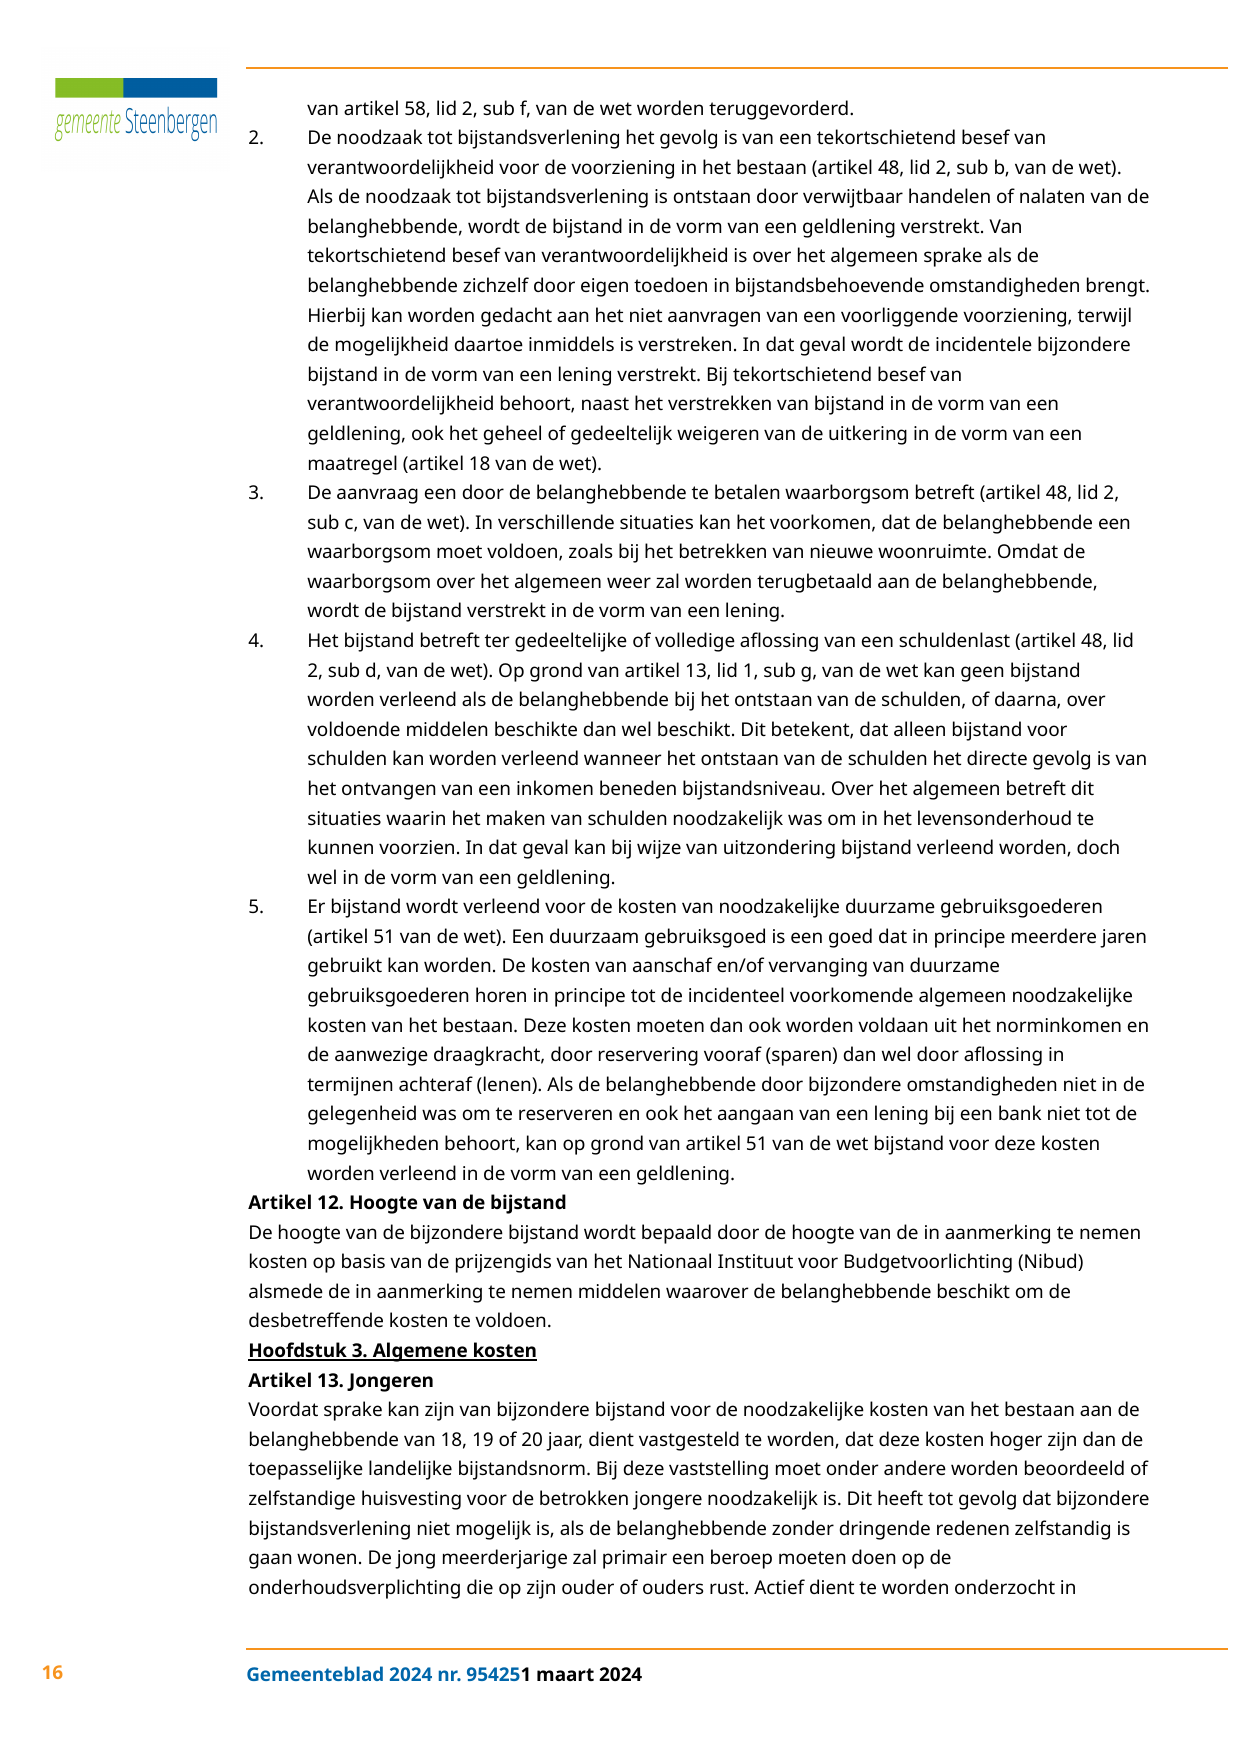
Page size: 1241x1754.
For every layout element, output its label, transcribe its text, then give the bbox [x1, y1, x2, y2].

text De hoogte van de bijzondere bijstand wordt bepaald door de hoogte van de in aanmerking te nemen kosten op basis van de prijzengids van het Nationaal Instituut voor Budgetvoorlichting (Nibud) alsmede de in aanmerking te nemen middelen waarover de belanghebbende beschikt om de desbetreffende kosten te voldoen. [248, 1219, 1152, 1333]
list De noodzaak tot bijstandsverlening het gevolg is van een tekortschietend besef van verantwoordelijkheid voor de voorziening in het bestaan (artikel 48, lid 2, sub b, van de wet). Als de noodzaak tot bijstandsverlening is ontstaan door verwijtbaar handelen of nalaten van de belanghebbende, wordt de bijstand in de vorm van een geldlening verstrekt. Van tekortschietend besef van verantwoordelijkheid is over het algemeen sprake als de belanghebbende zichzelf door eigen toedoen in bijstandsbehoevende omstandigheden brengt. Hierbij kan worden gedacht aan het niet aanvragen van een voorliggende voorziening, terwijl de mogelijkheid daartoe inmiddels is verstreken. In dat geval wordt de incidentele bijzondere bijstand in de vorm van een lening verstrekt. Bij tekortschietend besef van verantwoordelijkheid behoort, naast het verstrekken van bijstand in de vorm van een geldlening, ook het geheel of gedeeltelijk weigeren van de uitkering in de vorm van een maatregel (artikel 18 van de wet). [248, 124, 1152, 476]
list De aanvraag een door de belanghebbende te betalen waarborgsom betreft (artikel 48, lid 2, sub c, van de wet). In verschillende situaties kan het voorkomen, dat de belanghebbende een waarborgsom moet voldoen, zoals bij het betrekken van nieuwe woonruimte. Omdat de waarborgsom over het algemeen weer zal worden terugbetaald aan de belanghebbende, wordt de bijstand verstrekt in de vorm van een lening. [248, 479, 1152, 623]
picture [41, 47, 231, 172]
text Artikel 13. Jongeren [248, 1367, 1152, 1393]
text Hoofdstuk 3. Algemene kosten [248, 1337, 1152, 1363]
list Het bijstand betreft ter gedeeltelijke of volledige aflossing van een schuldenlast (artikel 48, lid 2, sub d, van de wet). Op grond van artikel 13, lid 1, sub g, van de wet kan geen bijstand worden verleend als de belanghebbende bij het ontstaan van de schulden, of daarna, over voldoende middelen beschikte dan wel beschikt. Dit betekent, dat alleen bijstand voor schulden kan worden verleend wanneer het ontstaan van de schulden het directe gevolg is van het ontvangen van een inkomen beneden bijstandsniveau. Over het algemeen betreft dit situaties waarin het maken van schulden noodzakelijk was om in het levensonderhoud te kunnen voorzien. In dat geval kan bij wijze van uitzondering bijstand verleend worden, doch wel in de vorm van een geldlening. [248, 627, 1152, 890]
list van artikel 58, lid 2, sub f, van de wet worden teruggevorderd. [248, 95, 1152, 121]
text Voordat sprake kan zijn van bijzondere bijstand voor de noodzakelijke kosten van het bestaan aan de belanghebbende van 18, 19 of 20 jaar, dient vastgesteld te worden, dat deze kosten hoger zijn dan de toepasselijke landelijke bijstandsnorm. Bij deze vaststelling moet onder andere worden beoordeeld of zelfstandige huisvesting voor de betrokken jongere noodzakelijk is. Dit heeft tot gevolg dat bijzondere bijstandsverlening niet mogelijk is, als de belanghebbende zonder dringende redenen zelfstandig is gaan wonen. De jong meerderjarige zal primair een beroep moeten doen op de onderhoudsverplichting die op zijn ouder of ouders rust. Actief dient te worden onderzocht in [248, 1396, 1152, 1600]
list Er bijstand wordt verleend voor de kosten van noodzakelijke duurzame gebruiksgoederen (artikel 51 van de wet). Een duurzaam gebruiksgoed is een goed dat in principe meerdere jaren gebruikt kan worden. De kosten van aanschaf en/of vervanging van duurzame gebruiksgoederen horen in principe tot de incidenteel voorkomende algemeen noodzakelijke kosten van het bestaan. Deze kosten moeten dan ook worden voldaan uit het norminkomen en de aanwezige draagkracht, door reservering vooraf (sparen) dan wel door aflossing in termijnen achteraf (lenen). Als de belanghebbende door bijzondere omstandigheden niet in de gelegenheid was om te reserveren en ook het aangaan van een lening bij een bank niet tot de mogelijkheden behoort, kan op grond van artikel 51 van de wet bijstand voor deze kosten worden verleend in de vorm van een geldlening. [248, 893, 1152, 1186]
text Artikel 12. Hoogte van de bijstand [248, 1189, 1152, 1215]
